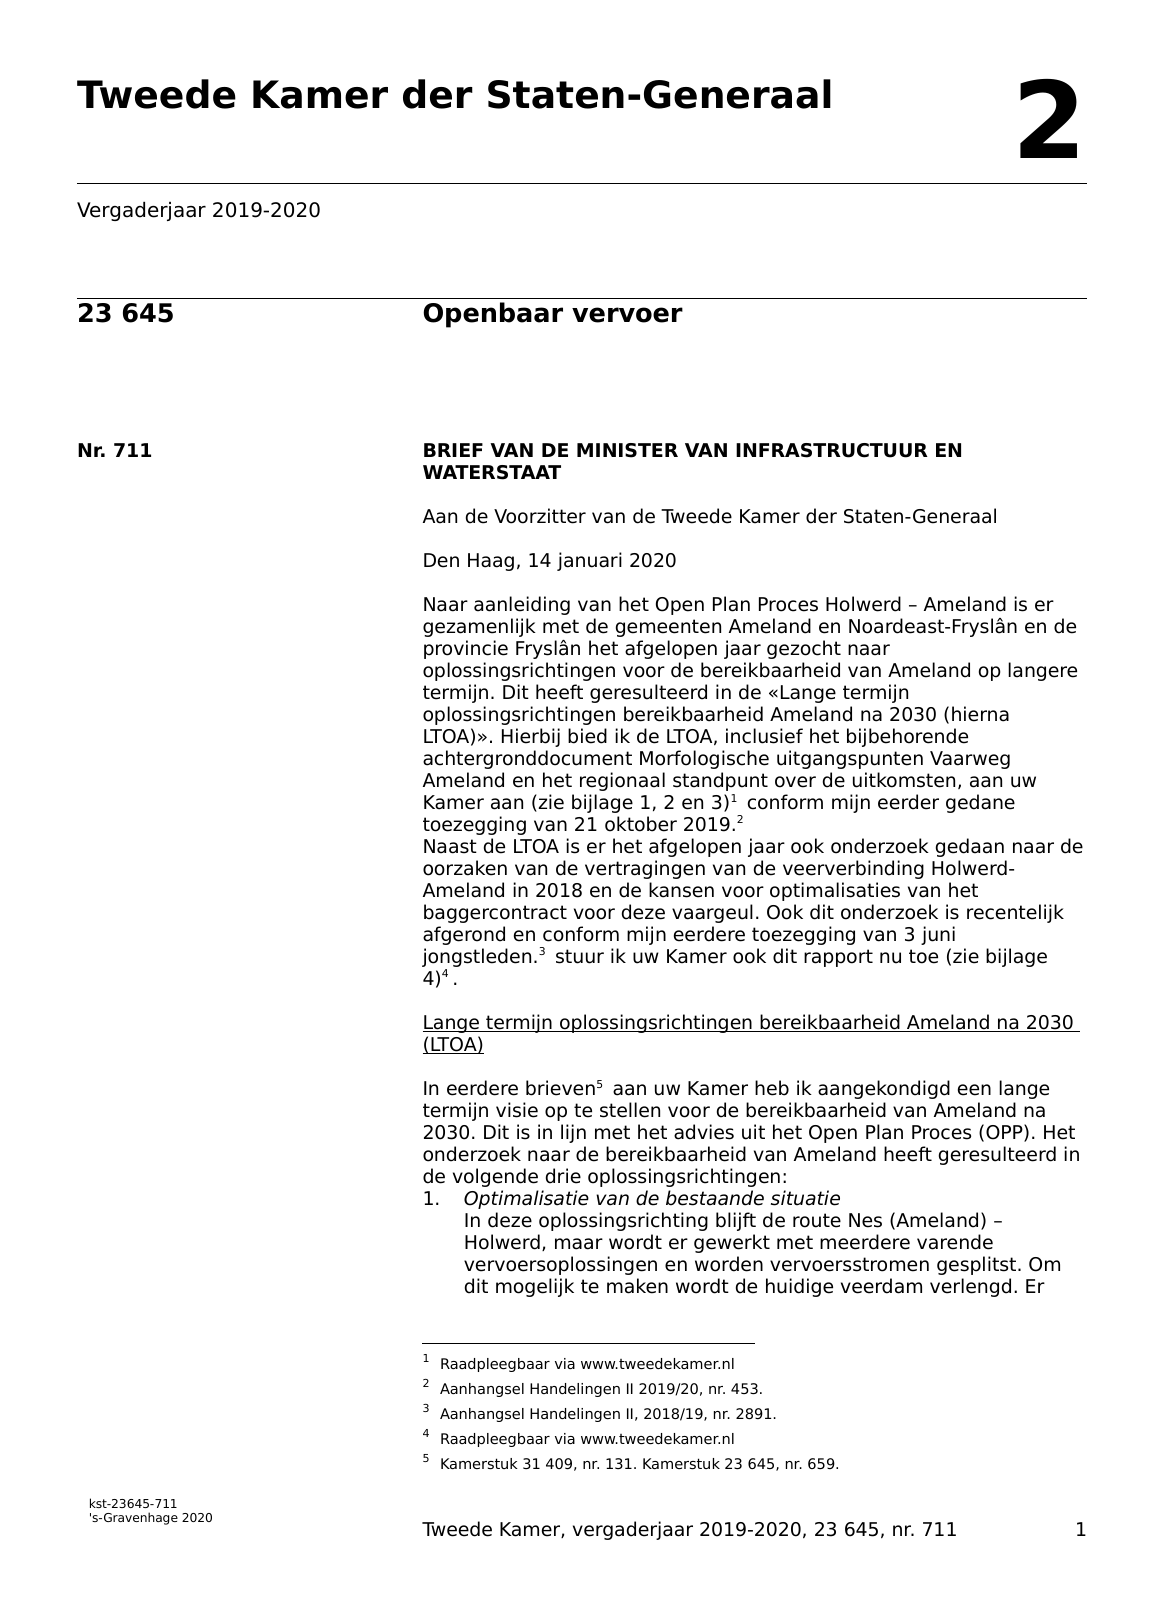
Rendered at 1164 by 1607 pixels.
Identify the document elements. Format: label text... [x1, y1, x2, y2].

text Aanhangsel Handelingen II, 2018/19, nr. 2891. [422, 1402, 1087, 1424]
text Raadpleegbaar via www.tweedekamer.nl [422, 1427, 1087, 1449]
subtitle 23 645 Openbaar vervoer [77, 299, 1087, 329]
text Raadpleegbaar via www.tweedekamer.nl [422, 1352, 1087, 1374]
text In eerdere brieven aan uw Kamer heb ik aangekondigd een lange termijn visie op te stellen voor de bereikbaarheid van Ameland na 2030. Dit is in lijn met het advies uit het Open Plan Proces (OPP). Het onderzoek naar de bereikbaarheid van Ameland heeft geresulteerd in de volgende drie oplossingsrichtingen: [422, 1078, 1087, 1188]
table_cell Vergaderjaar 2019-2020 [77, 184, 1087, 298]
subtitle Nr. 711 BRIEF VAN DE MINISTER VAN INFRASTRUCTUUR EN WATERSTAAT [77, 440, 1087, 484]
text Den Haag, 14 januari 2020 [422, 550, 1087, 572]
text In deze oplossingsrichting blijft de route Nes (Ameland) – Holwerd, maar wordt er gewerkt met meerdere varende vervoersoplossingen en worden vervoersstromen gesplitst. Om dit mogelijk te maken wordt de huidige veerdam verlengd. Er [464, 1210, 1087, 1298]
text Naast de LTOA is er het afgelopen jaar ook onderzoek gedaan naar de oorzaken van de vertragingen van de veerverbinding Holwerd-Ameland in 2018 en de kansen voor optimalisaties van het baggercontract voor deze vaargeul. Ook dit onderzoek is recentelijk afgerond en conform mijn eerdere toezegging van 3 juni jongstleden. stuur ik uw Kamer ook dit rapport nu toe (zie bijlage 4). [422, 836, 1087, 990]
subtitle Lange termijn oplossingsrichtingen bereikbaarheid Ameland na 2030 (LTOA) [422, 1012, 1087, 1056]
text 's-Gravenhage 2020 [88, 1511, 323, 1525]
text Kamerstuk 31 409, nr. 131. Kamerstuk 23 645, nr. 659. [422, 1452, 1087, 1474]
table_header Tweede Kamer der Staten-Generaal [77, 59, 886, 183]
text Aanhangsel Handelingen II 2019/20, nr. 453. [422, 1377, 1087, 1399]
table_header 2 [886, 59, 1087, 183]
text Naar aanleiding van het Open Plan Proces Holwerd – Ameland is er gezamenlijk met de gemeenten Ameland en Noardeast-Fryslân en de provincie Fryslân het afgelopen jaar gezocht naar oplossingsrichtingen voor de bereikbaarheid van Ameland op langere termijn. Dit heeft geresulteerd in de «Lange termijn oplossingsrichtingen bereikbaarheid Ameland na 2030 (hierna LTOA)». Hierbij bied ik de LTOA, inclusief het bijbehorende achtergronddocument Morfologische uitgangspunten Vaarweg Ameland en het regionaal standpunt over de uitkomsten, aan uw Kamer aan (zie bijlage 1, 2 en 3) conform mijn eerder gedane toezegging van 21 oktober 2019. [422, 594, 1087, 836]
text Aan de Voorzitter van de Tweede Kamer der Staten-Generaal [422, 506, 1087, 528]
text kst-23645-711 [88, 1497, 323, 1511]
text 1. Optimalisatie van de bestaande situatie [422, 1188, 1087, 1210]
